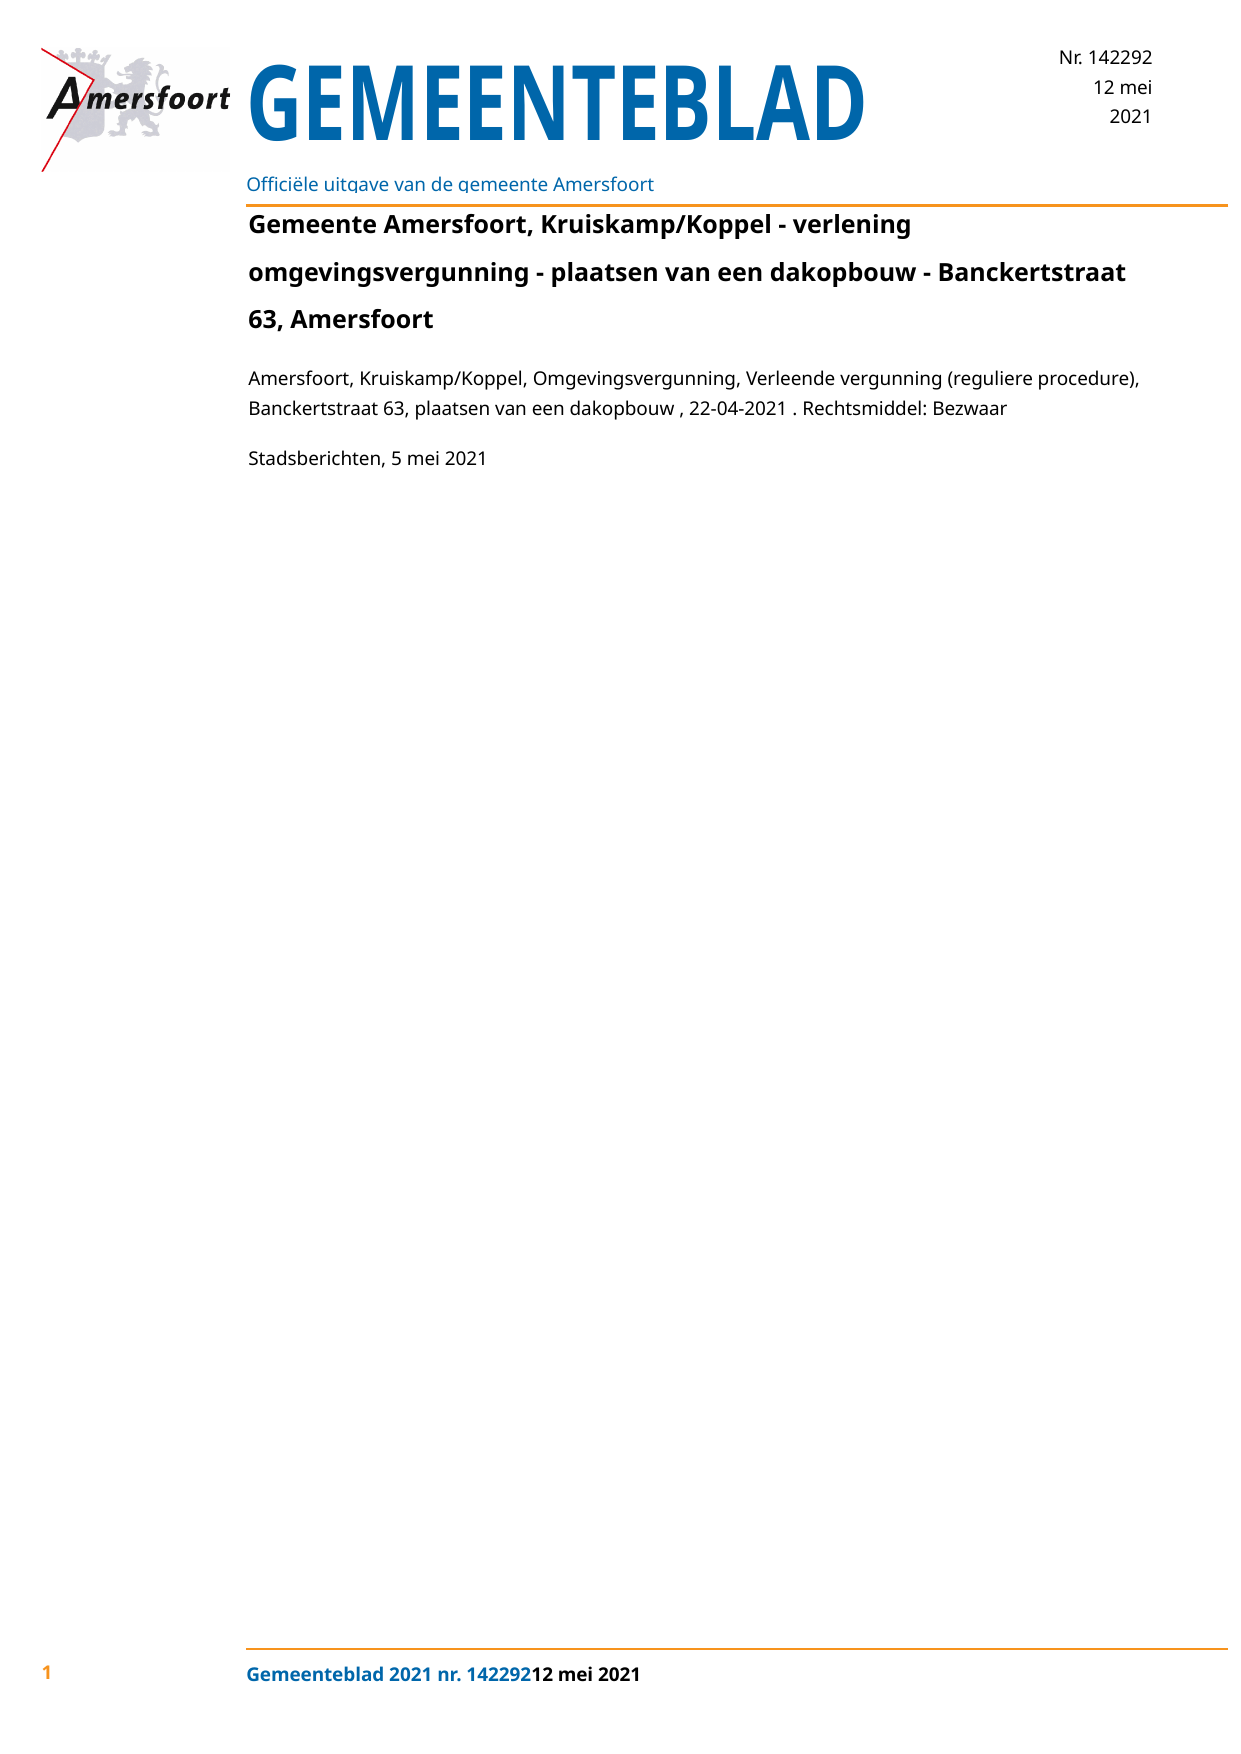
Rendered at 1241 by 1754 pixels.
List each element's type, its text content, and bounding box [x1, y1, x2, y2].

picture [41, 47, 231, 172]
text Stadsberichten, 5 mei 2021 [248, 446, 1152, 471]
text Gemeente Amersfoort, Kruiskamp/Koppel - verlening omgevingsvergunning - plaatsen van een dakopbouw - Banckertstraat 63, Amersfoort [248, 207, 1152, 336]
text Amersfoort, Kruiskamp/Koppel, Omgevingsvergunning, Verleende vergunning (reguliere procedure), Banckertstraat 63, plaatsen van een dakopbouw , 22-04-2021 . Rechtsmiddel: Bezwaar [248, 366, 1152, 421]
